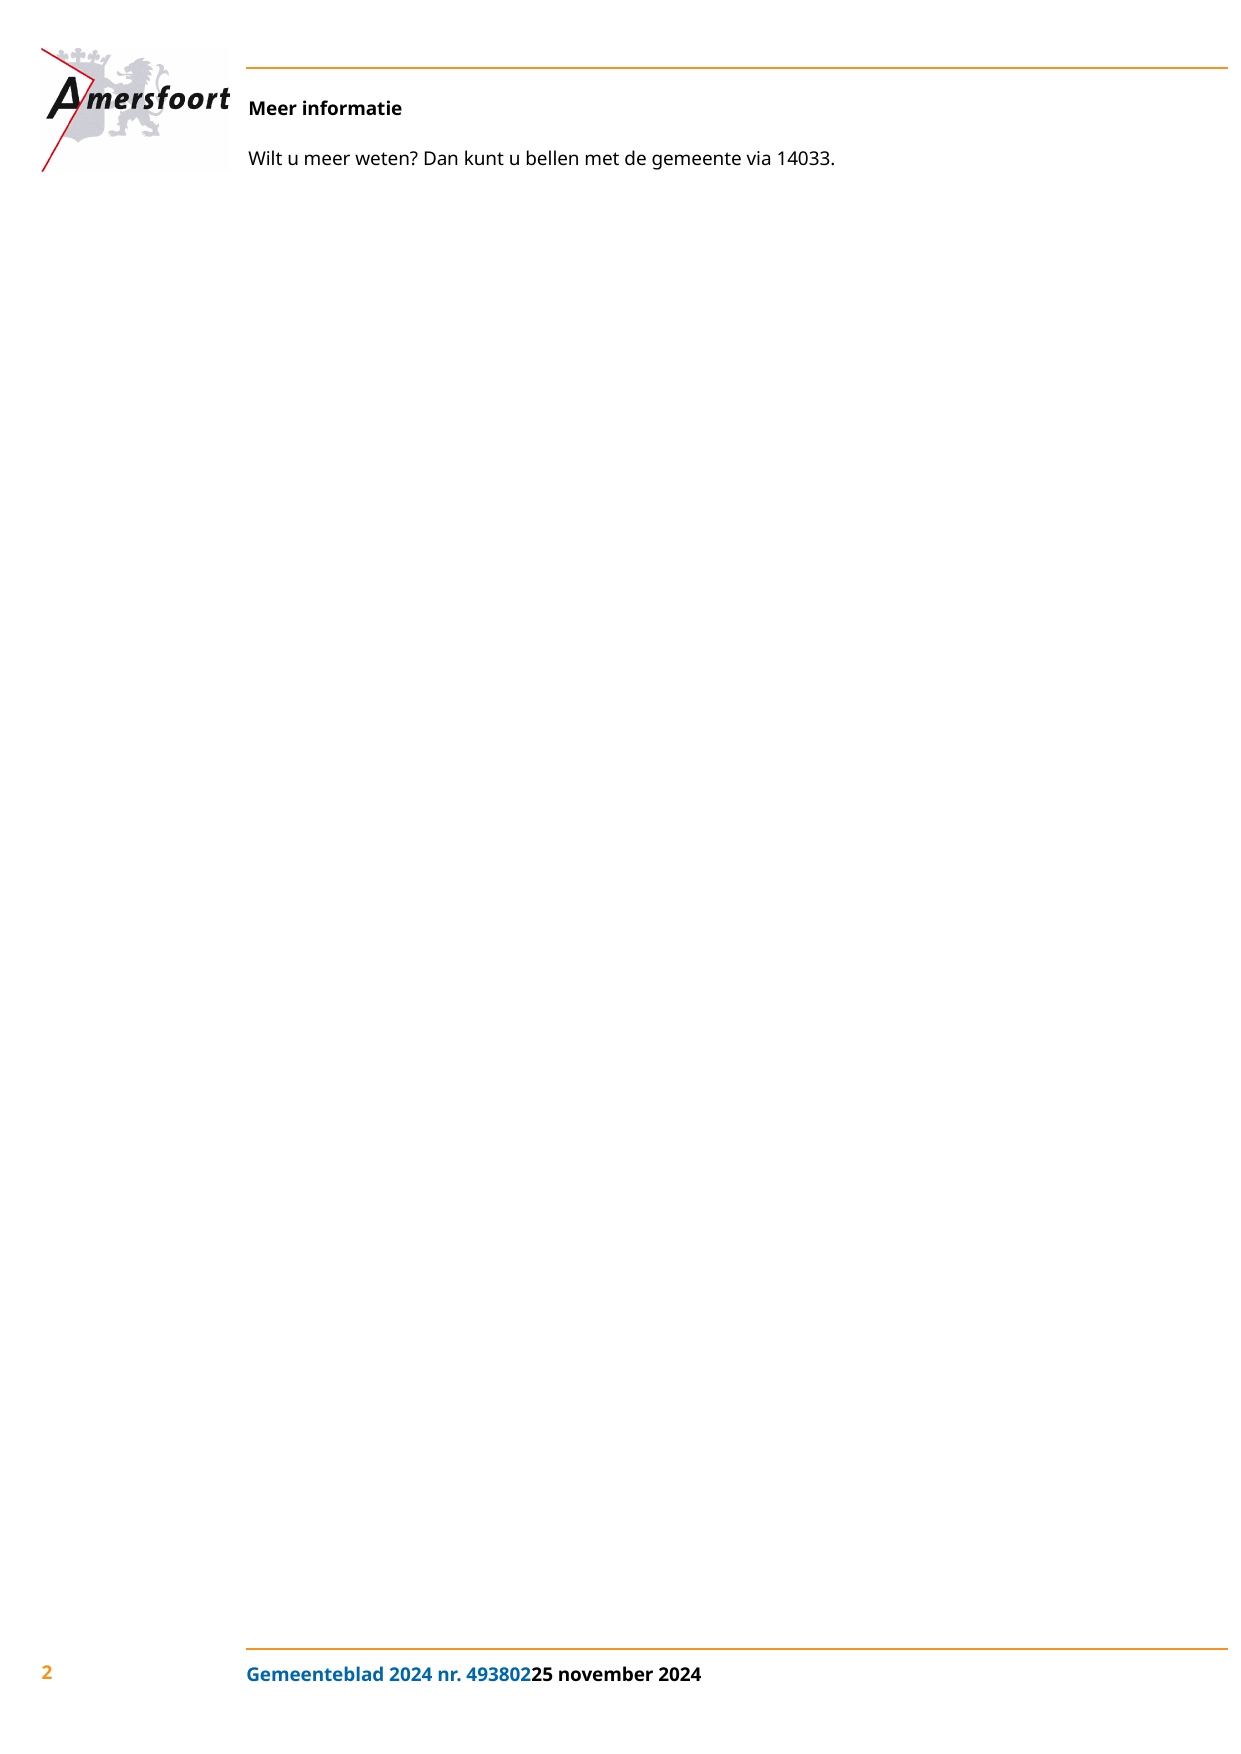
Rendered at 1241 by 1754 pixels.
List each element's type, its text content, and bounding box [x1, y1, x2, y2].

text Wilt u meer weten? Dan kunt u bellen met de gemeente via 14033. [248, 145, 1152, 171]
picture [41, 47, 231, 172]
text Meer informatie [248, 95, 1152, 121]
